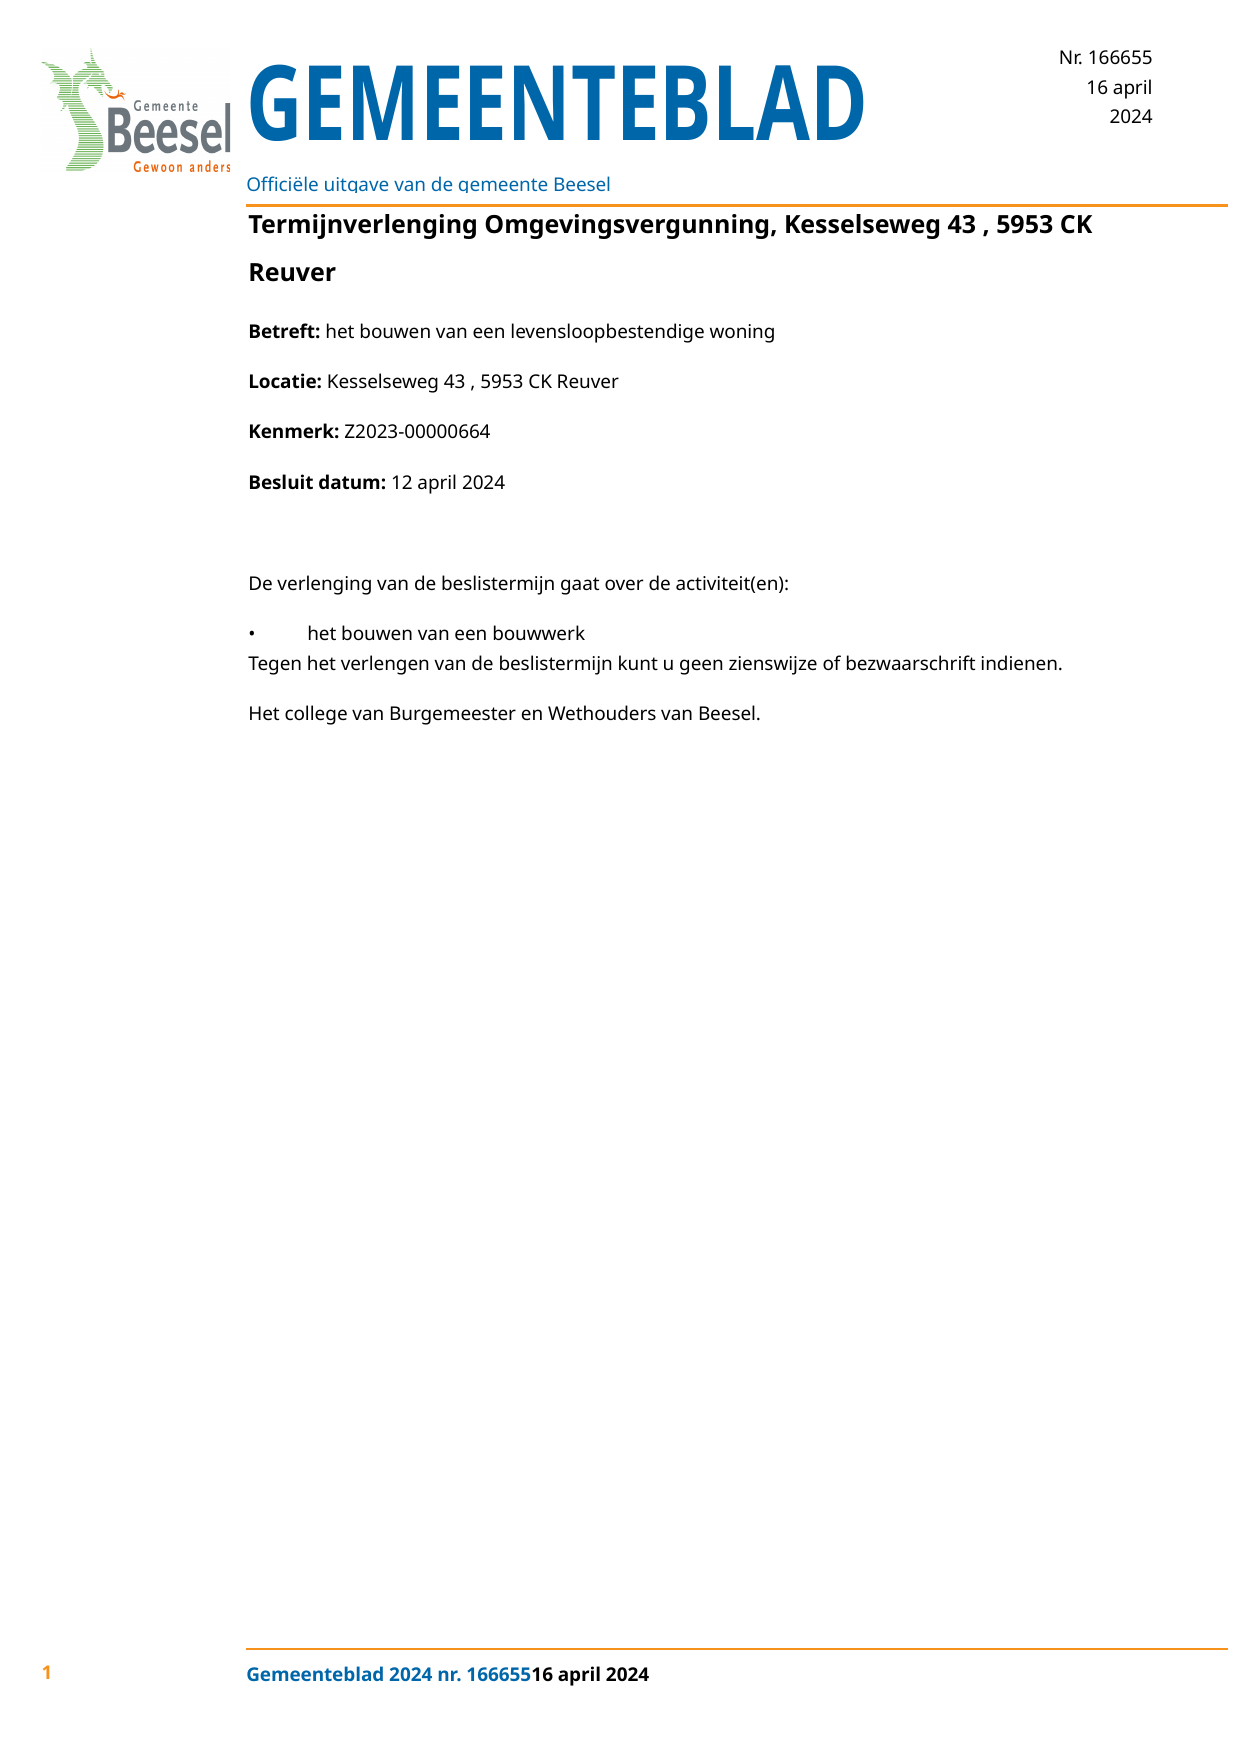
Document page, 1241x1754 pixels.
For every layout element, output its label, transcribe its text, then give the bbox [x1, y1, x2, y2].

text Betreft: het bouwen van een levensloopbestendige woning [248, 318, 1152, 344]
text Het college van Burgemeester en Wethouders van Beesel. [248, 700, 1152, 726]
picture [41, 47, 231, 172]
text Besluit datum: 12 april 2024 [248, 469, 1152, 495]
text Tegen het verlengen van de beslistermijn kunt u geen zienswijze of bezwaarschrift indienen. [248, 650, 1152, 676]
text Locatie: Kesselseweg 43 , 5953 CK Reuver [248, 368, 1152, 394]
text Kenmerk: Z2023-00000664 [248, 419, 1152, 444]
list het bouwen van een bouwwerk [248, 620, 1152, 646]
text Termijnverlenging Omgevingsvergunning, Kesselseweg 43 , 5953 CK Reuver [248, 207, 1152, 288]
text De verlenging van de beslistermijn gaat over de activiteit(en): [248, 570, 1152, 596]
